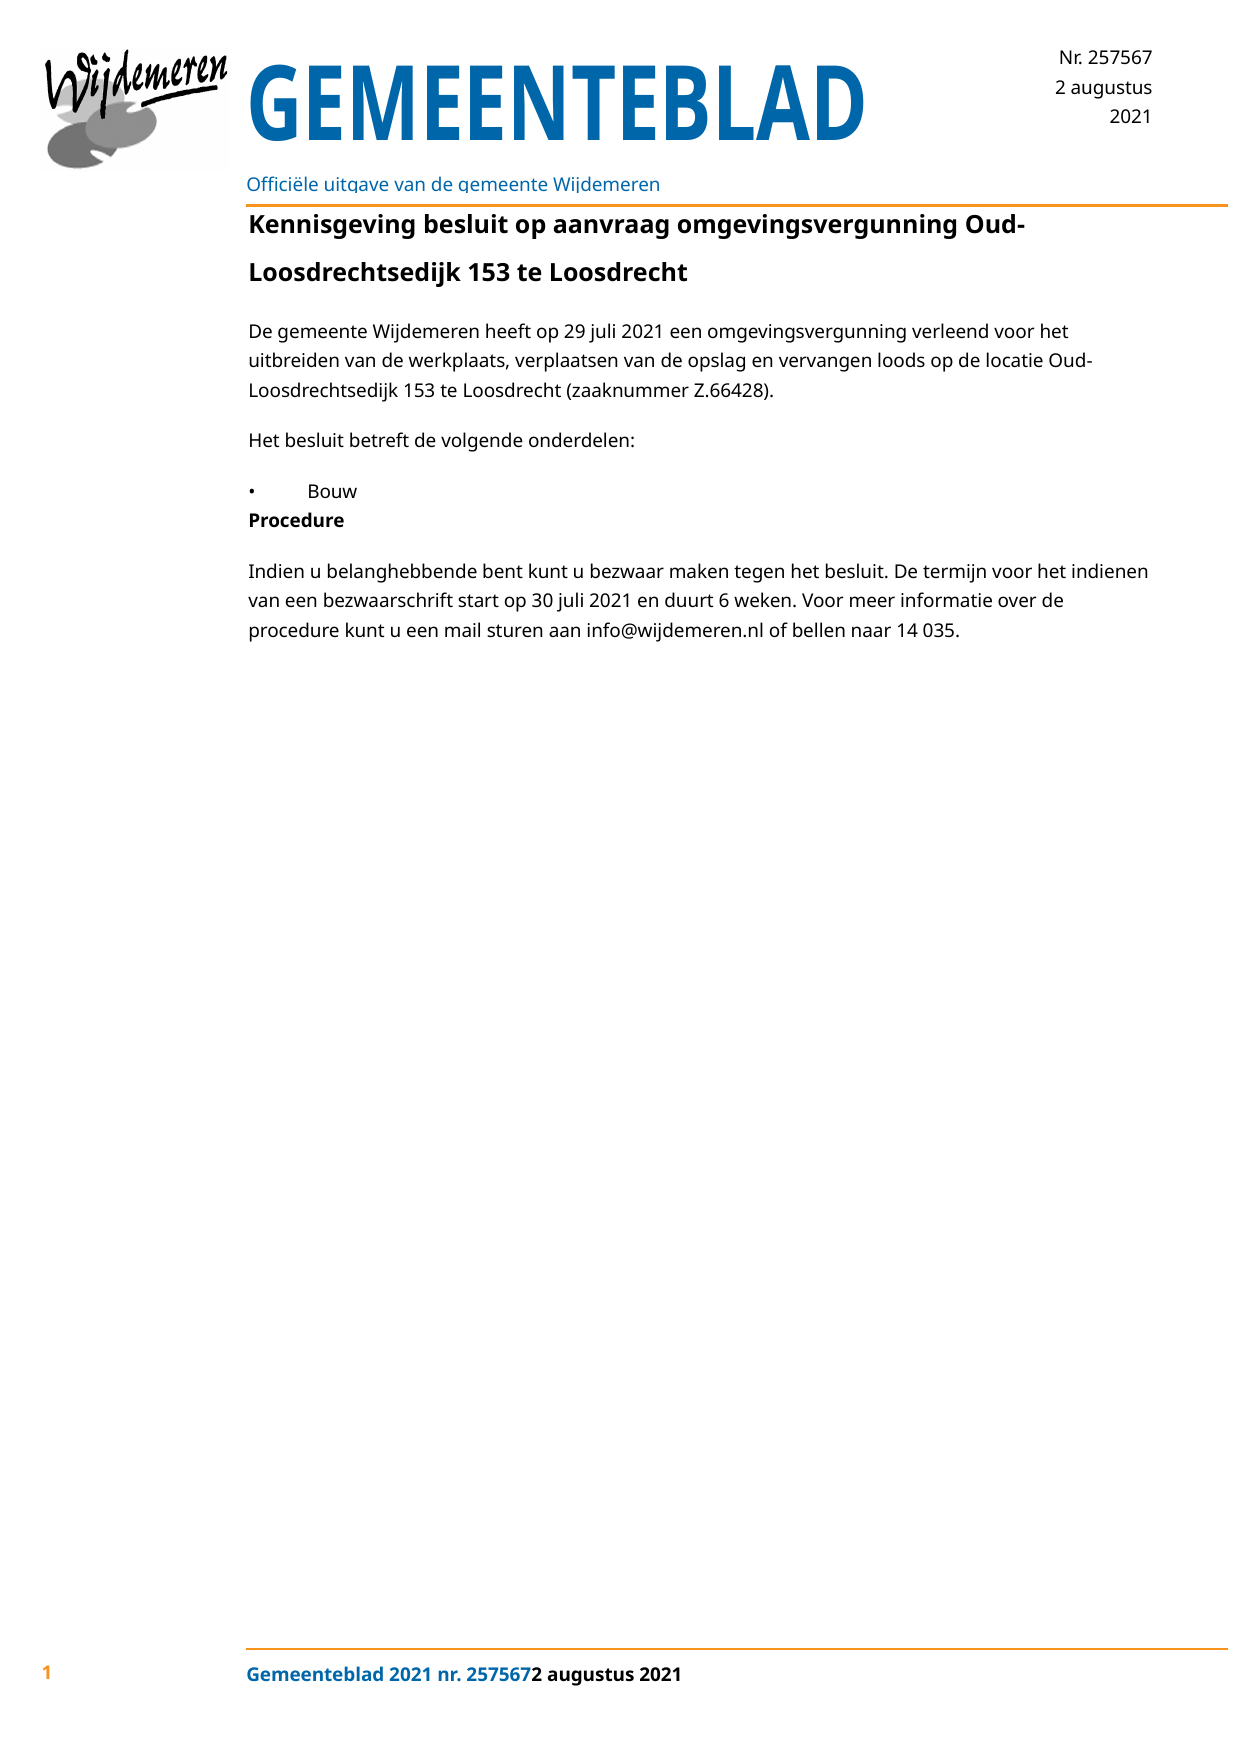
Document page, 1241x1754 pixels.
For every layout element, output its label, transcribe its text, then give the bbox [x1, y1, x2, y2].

text Procedure [248, 507, 1152, 533]
list Bouw [248, 478, 1152, 504]
text De gemeente Wijdemeren heeft op 29 juli 2021 een omgevingsvergunning verleend voor het uitbreiden van de werkplaats, verplaatsen van de opslag en vervangen loods op de locatie Oud-Loosdrechtsedijk 153 te Loosdrecht (zaaknummer Z.66428). [248, 318, 1152, 403]
text Kennisgeving besluit op aanvraag omgevingsvergunning Oud-Loosdrechtsedijk 153 te Loosdrecht [248, 207, 1152, 288]
text Indien u belanghebbende bent kunt u bezwaar maken tegen het besluit. De termijn voor het indienen van een bezwaarschrift start op 30 juli 2021 en duurt 6 weken. Voor meer informatie over de procedure kunt u een mail sturen aan info@wijdemeren.nl of bellen naar 14 035. [248, 558, 1152, 643]
picture [41, 47, 231, 172]
text Het besluit betreft de volgende onderdelen: [248, 427, 1152, 453]
